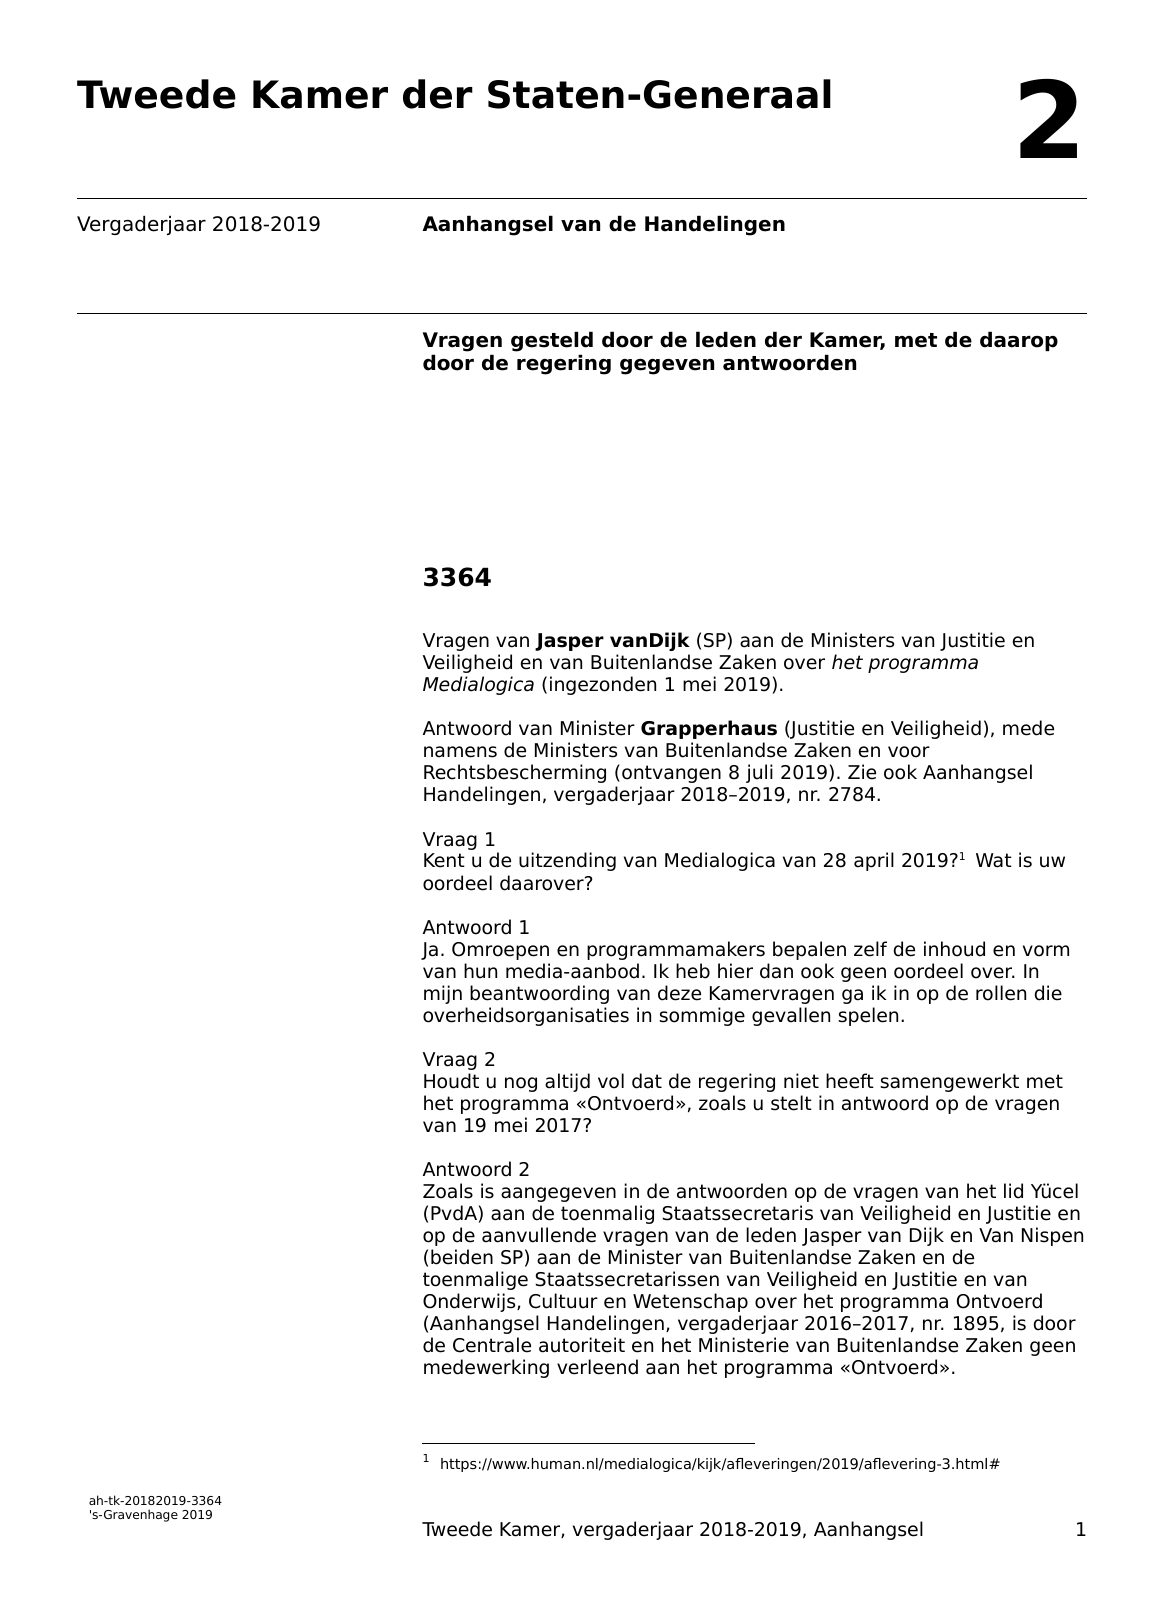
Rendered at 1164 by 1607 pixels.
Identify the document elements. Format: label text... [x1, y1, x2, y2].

text Vraag 2 [422, 1049, 1087, 1071]
text ah-tk-20182019-3364 [88, 1494, 323, 1508]
table_cell Vergaderjaar 2018-2019 [77, 199, 422, 313]
text Antwoord 2 [422, 1159, 1087, 1181]
text 3364 [422, 563, 1087, 592]
table_cell [77, 314, 422, 375]
text Antwoord van Minister Grapperhaus (Justitie en Veiligheid), mede namens de Ministers van Buitenlandse Zaken en voor Rechtsbescherming (ontvangen 8 juli 2019). Zie ook Aanhangsel Handelingen, vergaderjaar 2018–2019, nr. 2784. [422, 718, 1087, 806]
text Houdt u nog altijd vol dat de regering niet heeft samengewerkt met het programma «Ontvoerd», zoals u stelt in antwoord op de vragen van 19 mei 2017? [422, 1071, 1087, 1137]
text 's-Gravenhage 2019 [88, 1508, 323, 1522]
text Zoals is aangegeven in de antwoorden op de vragen van het lid Yücel (PvdA) aan de toenmalig Staatssecretaris van Veiligheid en Justitie en op de aanvullende vragen van de leden Jasper van Dijk en Van Nispen (beiden SP) aan de Minister van Buitenlandse Zaken en de toenmalige Staatssecretarissen van Veiligheid en Justitie en van Onderwijs, Cultuur en Wetenschap over het programma Ontvoerd (Aanhangsel Handelingen, vergaderjaar 2016–2017, nr. 1895, is door de Centrale autoriteit en het Ministerie van Buitenlandse Zaken geen medewerking verleend aan het programma «Ontvoerd». [422, 1181, 1087, 1378]
text Antwoord 1 [422, 917, 1087, 938]
table_cell Aanhangsel van de Handelingen [422, 199, 1087, 313]
text Vragen van Jasper vanDijk (SP) aan de Ministers van Justitie en Veiligheid en van Buitenlandse Zaken over het programma Medialogica (ingezonden 1 mei 2019). [422, 630, 1087, 696]
text Kent u de uitzending van Medialogica van 28 april 2019? Wat is uw oordeel daarover? [422, 850, 1087, 894]
table_cell Vragen gesteld door de leden der Kamer, met de daarop door de regering gegeven antwoorden [422, 314, 1087, 375]
text Vraag 1 [422, 828, 1087, 850]
table_header Tweede Kamer der Staten-Generaal [77, 59, 886, 198]
table_header 2 [886, 59, 1087, 198]
text Ja. Omroepen en programmamakers bepalen zelf de inhoud en vorm van hun media-aanbod. Ik heb hier dan ook geen oordeel over. In mijn beantwoording van deze Kamervragen ga ik in op de rollen die overheidsorganisaties in sommige gevallen spelen. [422, 938, 1087, 1026]
text https://www.human.nl/medialogica/kijk/afleveringen/2019/aflevering-3.html# [422, 1452, 1087, 1474]
